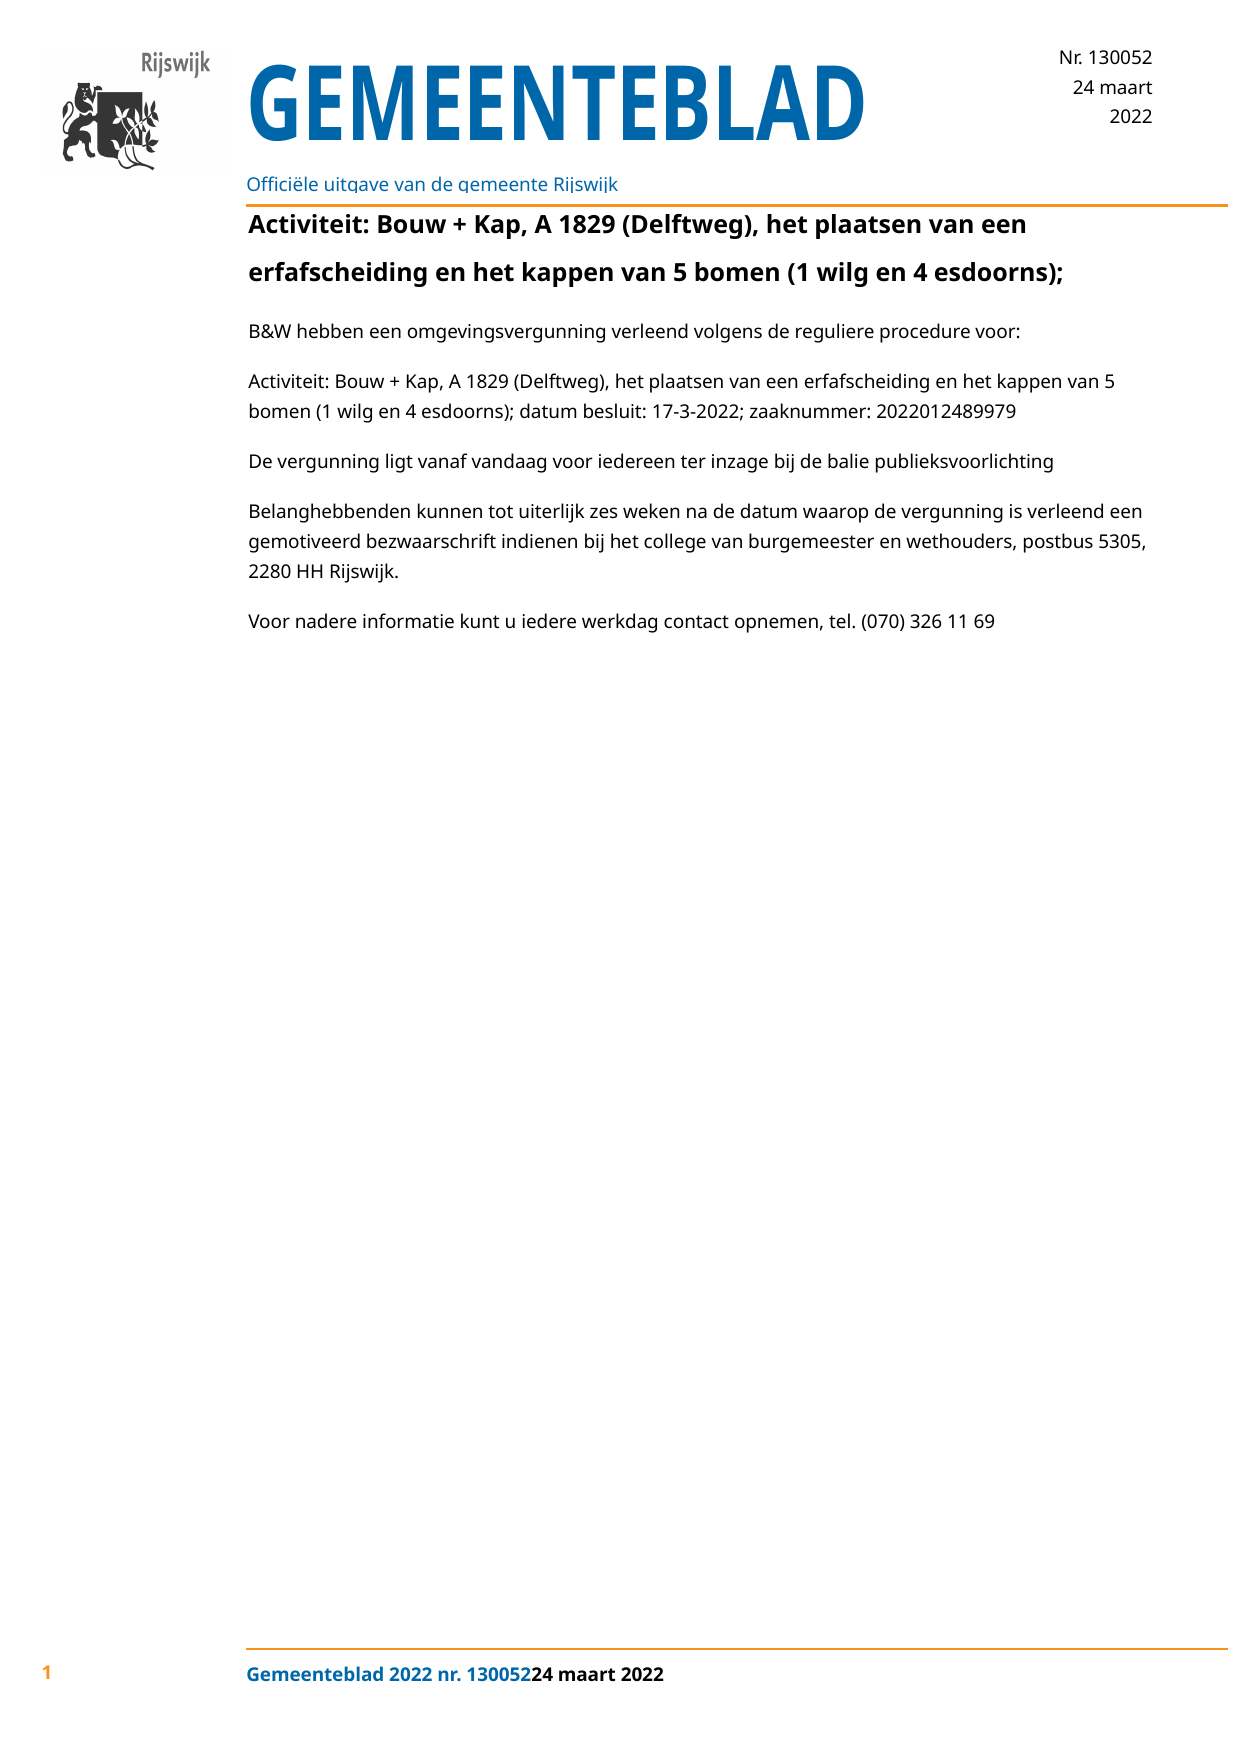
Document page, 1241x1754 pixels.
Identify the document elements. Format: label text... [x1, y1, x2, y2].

text Belanghebbenden kunnen tot uiterlijk zes weken na de datum waarop de vergunning is verleend een gemotiveerd bezwaarschrift indienen bij het college van burgemeester en wethouders, postbus 5305, 2280 HH Rijswijk. [248, 499, 1152, 584]
text B&W hebben een omgevingsvergunning verleend volgens de reguliere procedure voor: [248, 318, 1152, 344]
picture [41, 47, 231, 172]
text Voor nadere informatie kunt u iedere werkdag contact opnemen, tel. (070) 326 11 69 [248, 608, 1152, 634]
text De vergunning ligt vanaf vandaag voor iedereen ter inzage bij de balie publieksvoorlichting [248, 448, 1152, 474]
text Activiteit: Bouw + Kap, A 1829 (Delftweg), het plaatsen van een erfafscheiding en het kappen van 5 bomen (1 wilg en 4 esdoorns); [248, 207, 1152, 288]
text Activiteit: Bouw + Kap, A 1829 (Delftweg), het plaatsen van een erfafscheiding en het kappen van 5 bomen (1 wilg en 4 esdoorns); datum besluit: 17-3-2022; zaaknummer: 2022012489979 [248, 368, 1152, 424]
